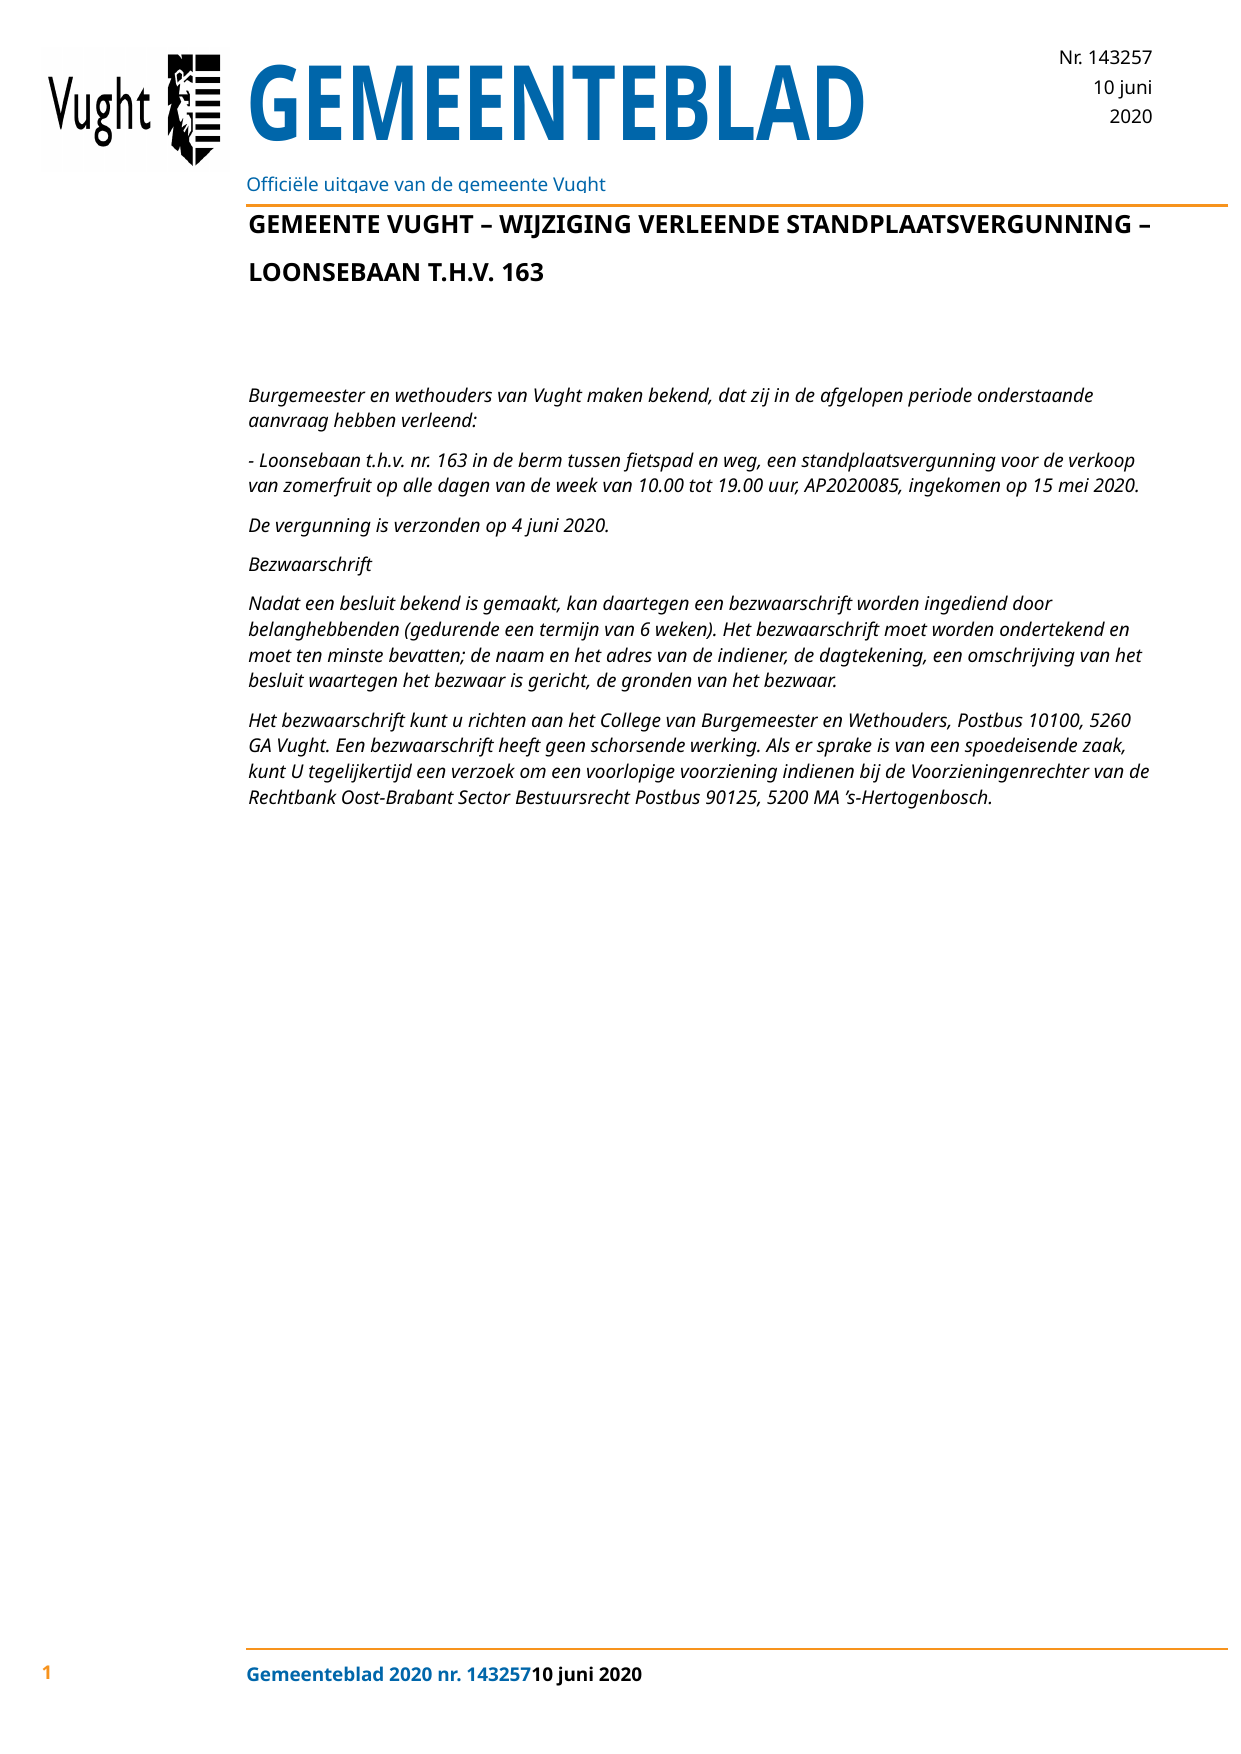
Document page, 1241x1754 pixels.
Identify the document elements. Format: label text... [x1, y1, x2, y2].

text Het bezwaarschrift kunt u richten aan het College van Burgemeester en Wethouders, Postbus 10100, 5260 GA Vught. Een bezwaarschrift heeft geen schorsende werking. Als er sprake is van een spoedeisende zaak, kunt U tegelijkertijd een verzoek om een voorlopige voorziening indienen bij de Voorzieningenrechter van de Rechtbank Oost-Brabant Sector Bestuursrecht Postbus 90125, 5200 MA ’s-Hertogenbosch. [248, 707, 1152, 810]
text Nadat een besluit bekend is gemaakt, kan daartegen een bezwaarschrift worden ingediend door belanghebbenden (gedurende een termijn van 6 weken). Het bezwaarschrift moet worden ondertekend en moet ten minste bevatten; de naam en het adres van de indiener, de dagtekening, een omschrijving van het besluit waartegen het bezwaar is gericht, de gronden van het bezwaar. [248, 590, 1152, 693]
picture [41, 47, 231, 172]
text GEMEENTE VUGHT – WIJZIGING VERLEENDE STANDPLAATSVERGUNNING – LOONSEBAAN T.H.V. 163 [248, 207, 1152, 288]
text Burgemeester en wethouders van Vught maken bekend, dat zij in de afgelopen periode onderstaande aanvraag hebben verleend: [248, 382, 1152, 433]
text - Loonsebaan t.h.v. nr. 163 in de berm tussen fietspad en weg, een standplaatsvergunning voor de verkoop van zomerfruit op alle dagen van de week van 10.00 tot 19.00 uur, AP2020085, ingekomen op 15 mei 2020. [248, 447, 1152, 498]
text Bezwaarschrift [248, 551, 1152, 577]
text De vergunning is verzonden op 4 juni 2020. [248, 512, 1152, 538]
